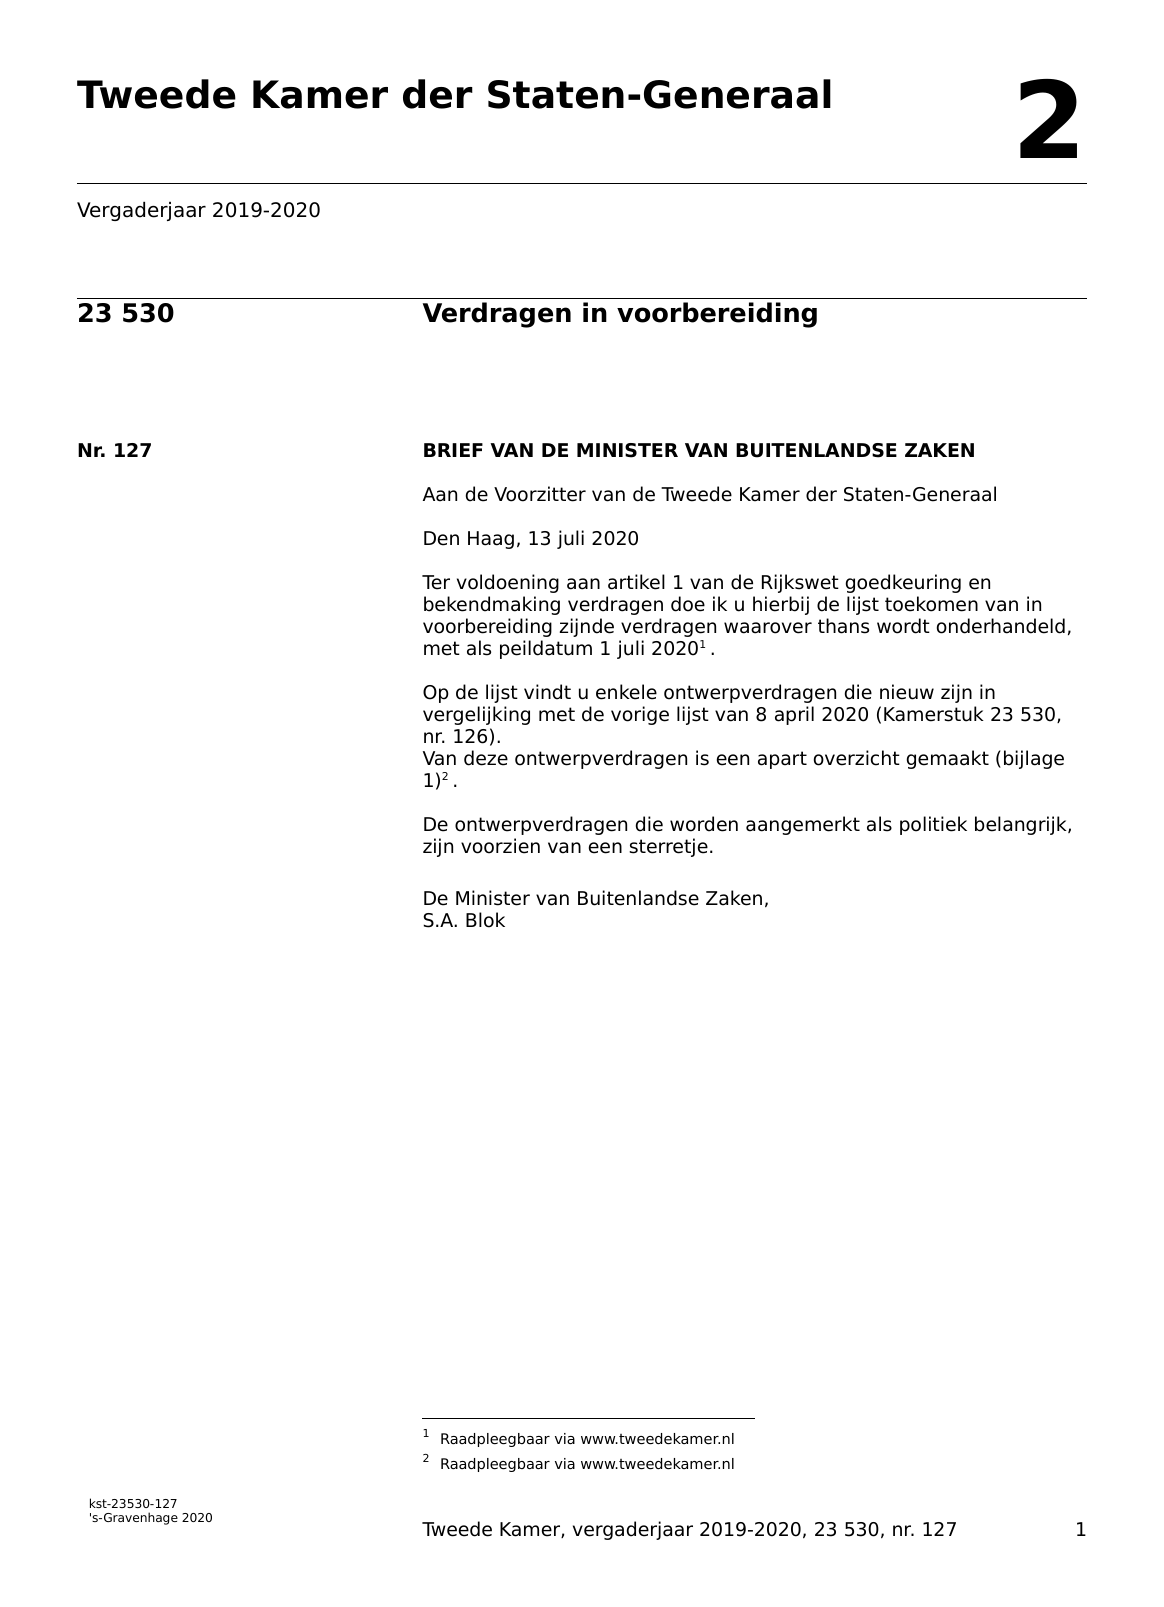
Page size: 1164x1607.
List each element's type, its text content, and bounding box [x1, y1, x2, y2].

text Ter voldoening aan artikel 1 van de Rijkswet goedkeuring en bekendmaking verdragen doe ik u hierbij de lijst toekomen van in voorbereiding zijnde verdragen waarover thans wordt onderhandeld, met als peildatum 1 juli 2020. [422, 572, 1087, 660]
text Op de lijst vindt u enkele ontwerpverdragen die nieuw zijn in vergelijking met de vorige lijst van 8 april 2020 (Kamerstuk 23 530, nr. 126). [422, 682, 1087, 748]
text kst-23530-127 [88, 1497, 323, 1511]
text De Minister van Buitenlandse Zaken, S.A. Blok [422, 888, 1087, 932]
text Raadpleegbaar via www.tweedekamer.nl [422, 1427, 1087, 1449]
table_header 2 [886, 59, 1087, 183]
text De ontwerpverdragen die worden aangemerkt als politiek belangrijk, zijn voorzien van een sterretje. [422, 814, 1087, 858]
text Den Haag, 13 juli 2020 [422, 528, 1087, 550]
table_header Tweede Kamer der Staten-Generaal [77, 59, 886, 183]
text Raadpleegbaar via www.tweedekamer.nl [422, 1452, 1087, 1474]
subtitle 23 530 Verdragen in voorbereiding [77, 299, 1087, 329]
table_cell Vergaderjaar 2019-2020 [77, 184, 1087, 298]
text Van deze ontwerpverdragen is een apart overzicht gemaakt (bijlage 1). [422, 748, 1087, 792]
text 's-Gravenhage 2020 [88, 1511, 323, 1525]
text Aan de Voorzitter van de Tweede Kamer der Staten-Generaal [422, 484, 1087, 506]
subtitle Nr. 127 BRIEF VAN DE MINISTER VAN BUITENLANDSE ZAKEN [77, 440, 1087, 462]
